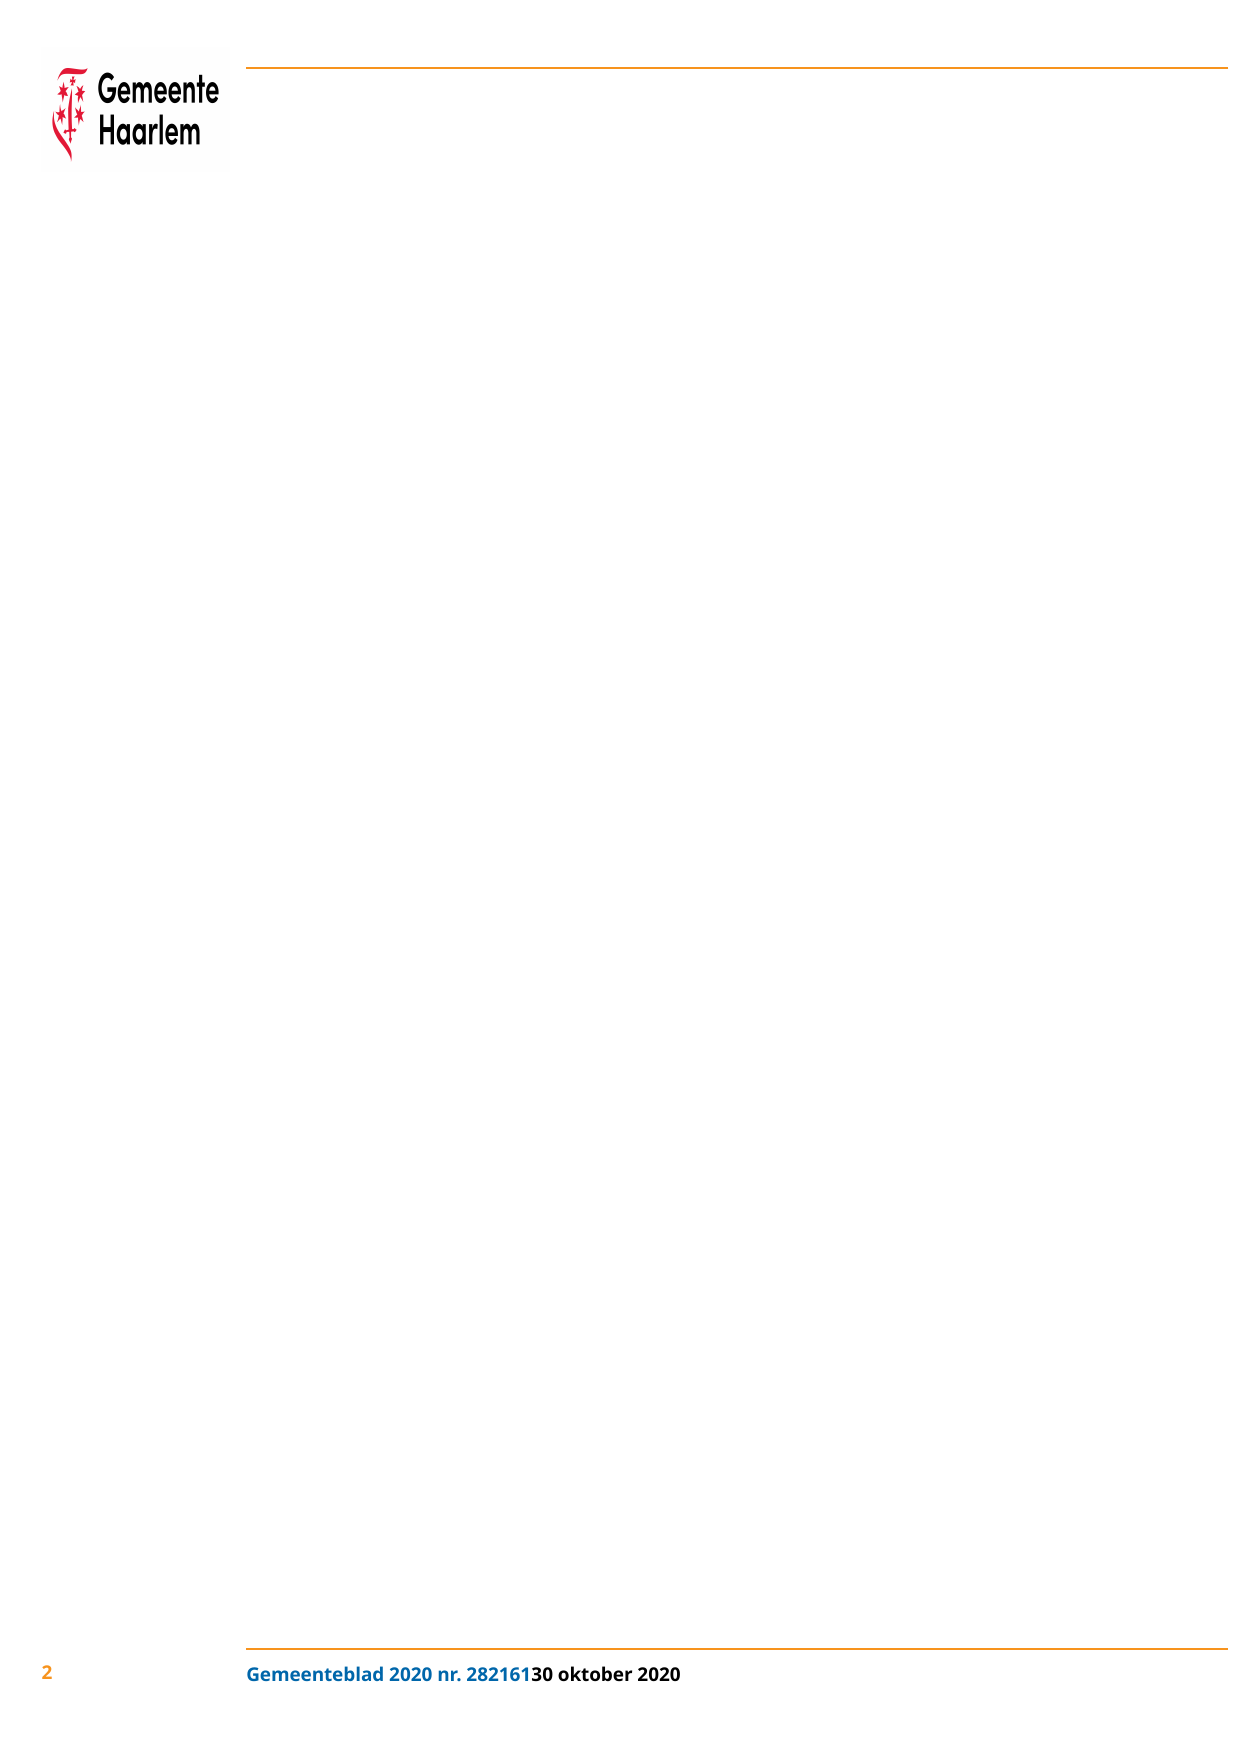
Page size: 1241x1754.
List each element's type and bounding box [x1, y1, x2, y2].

picture [41, 47, 231, 172]
